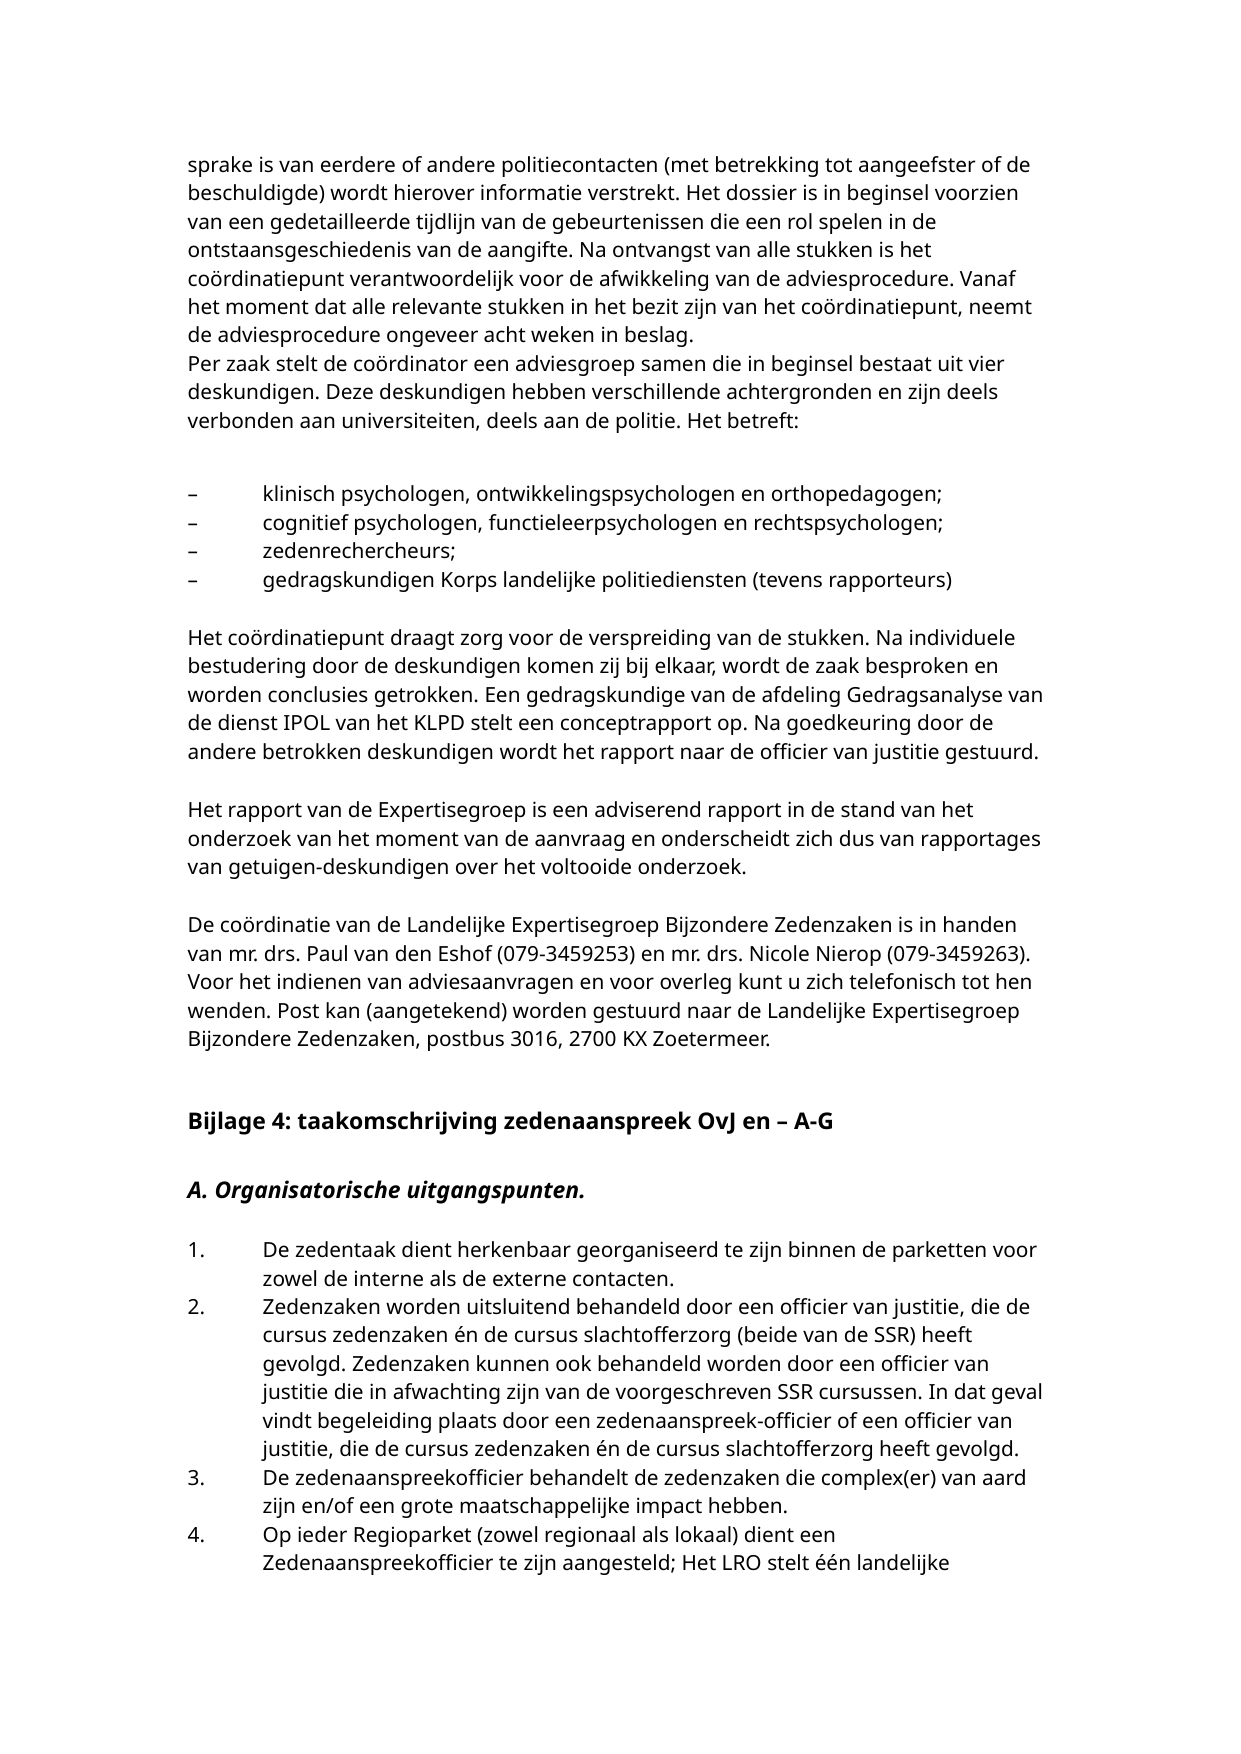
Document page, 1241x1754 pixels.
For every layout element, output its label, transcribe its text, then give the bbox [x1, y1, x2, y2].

list Zedenzaken worden uitsluitend behandeld door een officier van justitie, die de cursus zedenzaken én de cursus slachtofferzorg (beide van de SSR) heeft gevolgd. Zedenzaken kunnen ook behandeld worden door een officier van justitie die in afwachting zijn van de voorgeschreven SSR cursussen. In dat geval vindt begeleiding plaats door een zedenaanspreek-officier of een officier van justitie, die de cursus zedenzaken én de cursus slachtofferzorg heeft gevolgd. [187, 1292, 1053, 1463]
subtitle Bijlage 4: taakomschrijving zedenaanspreek OvJ en – A-G [187, 1105, 1053, 1137]
text De coördinatie van de Landelijke Expertisegroep Bijzondere Zedenzaken is in handen van mr. drs. Paul van den Eshof (079-3459253) en mr. drs. Nicole Nierop (079-3459263). Voor het indienen van adviesaanvragen en voor overleg kunt u zich telefonisch tot hen wenden. Post kan (aangetekend) worden gestuurd naar de Landelijke Expertisegroep Bijzondere Zedenzaken, postbus 3016, 2700 KX Zoetermeer. [187, 911, 1053, 1053]
list cognitief psychologen, functieleerpsychologen en rechtspsychologen; [187, 508, 1053, 536]
text Het coördinatiepunt draagt zorg voor de verspreiding van de stukken. Na individuele bestudering door de deskundigen komen zij bij elkaar, wordt de zaak besproken en worden conclusies getrokken. Een gedragskundige van de afdeling Gedragsanalyse van de dienst IPOL van het KLPD stelt een conceptrapport op. Na goedkeuring door de andere betrokken deskundigen wordt het rapport naar de officier van justitie gestuurd. [187, 623, 1053, 765]
text Het rapport van de Expertisegroep is een adviserend rapport in de stand van het onderzoek van het moment van de aanvraag en onderscheidt zich dus van rapportages van getuigen-deskundigen over het voltooide onderzoek. [187, 795, 1053, 881]
list De zedenaanspreekofficier behandelt de zedenzaken die complex(er) van aard zijn en/of een grote maatschappelijke impact hebben. [187, 1463, 1053, 1520]
list zedenrechercheurs; [187, 536, 1053, 565]
list klinisch psychologen, ontwikkelingspsychologen en orthopedagogen; [187, 479, 1053, 508]
list gedragskundigen Korps landelijke politiediensten (tevens rapporteurs) [187, 565, 1053, 593]
list Op ieder Regioparket (zowel regionaal als lokaal) dient een Zedenaanspreekofficier te zijn aangesteld; Het LRO stelt één landelijke [187, 1520, 1053, 1577]
list De zedentaak dient herkenbaar georganiseerd te zijn binnen de parketten voor zowel de interne als de externe contacten. [187, 1235, 1053, 1292]
text sprake is van eerdere of andere politiecontacten (met betrekking tot aangeefster of de beschuldigde) wordt hierover informatie verstrekt. Het dossier is in beginsel voorzien van een gedetailleerde tijdlijn van de gebeurtenissen die een rol spelen in de ontstaansgeschiedenis van de aangifte. Na ontvangst van alle stukken is het coördinatiepunt verantwoordelijk voor de afwikkeling van de adviesprocedure. Vanaf het moment dat alle relevante stukken in het bezit zijn van het coördinatiepunt, neemt de adviesprocedure ongeveer acht weken in beslag. [187, 150, 1053, 349]
subtitle A. Organisatorische uitgangspunten. [187, 1174, 1053, 1205]
text Per zaak stelt de coördinator een adviesgroep samen die in beginsel bestaat uit vier deskundigen. Deze deskundigen hebben verschillende achtergronden en zijn deels verbonden aan universiteiten, deels aan de politie. Het betreft: [187, 349, 1053, 434]
